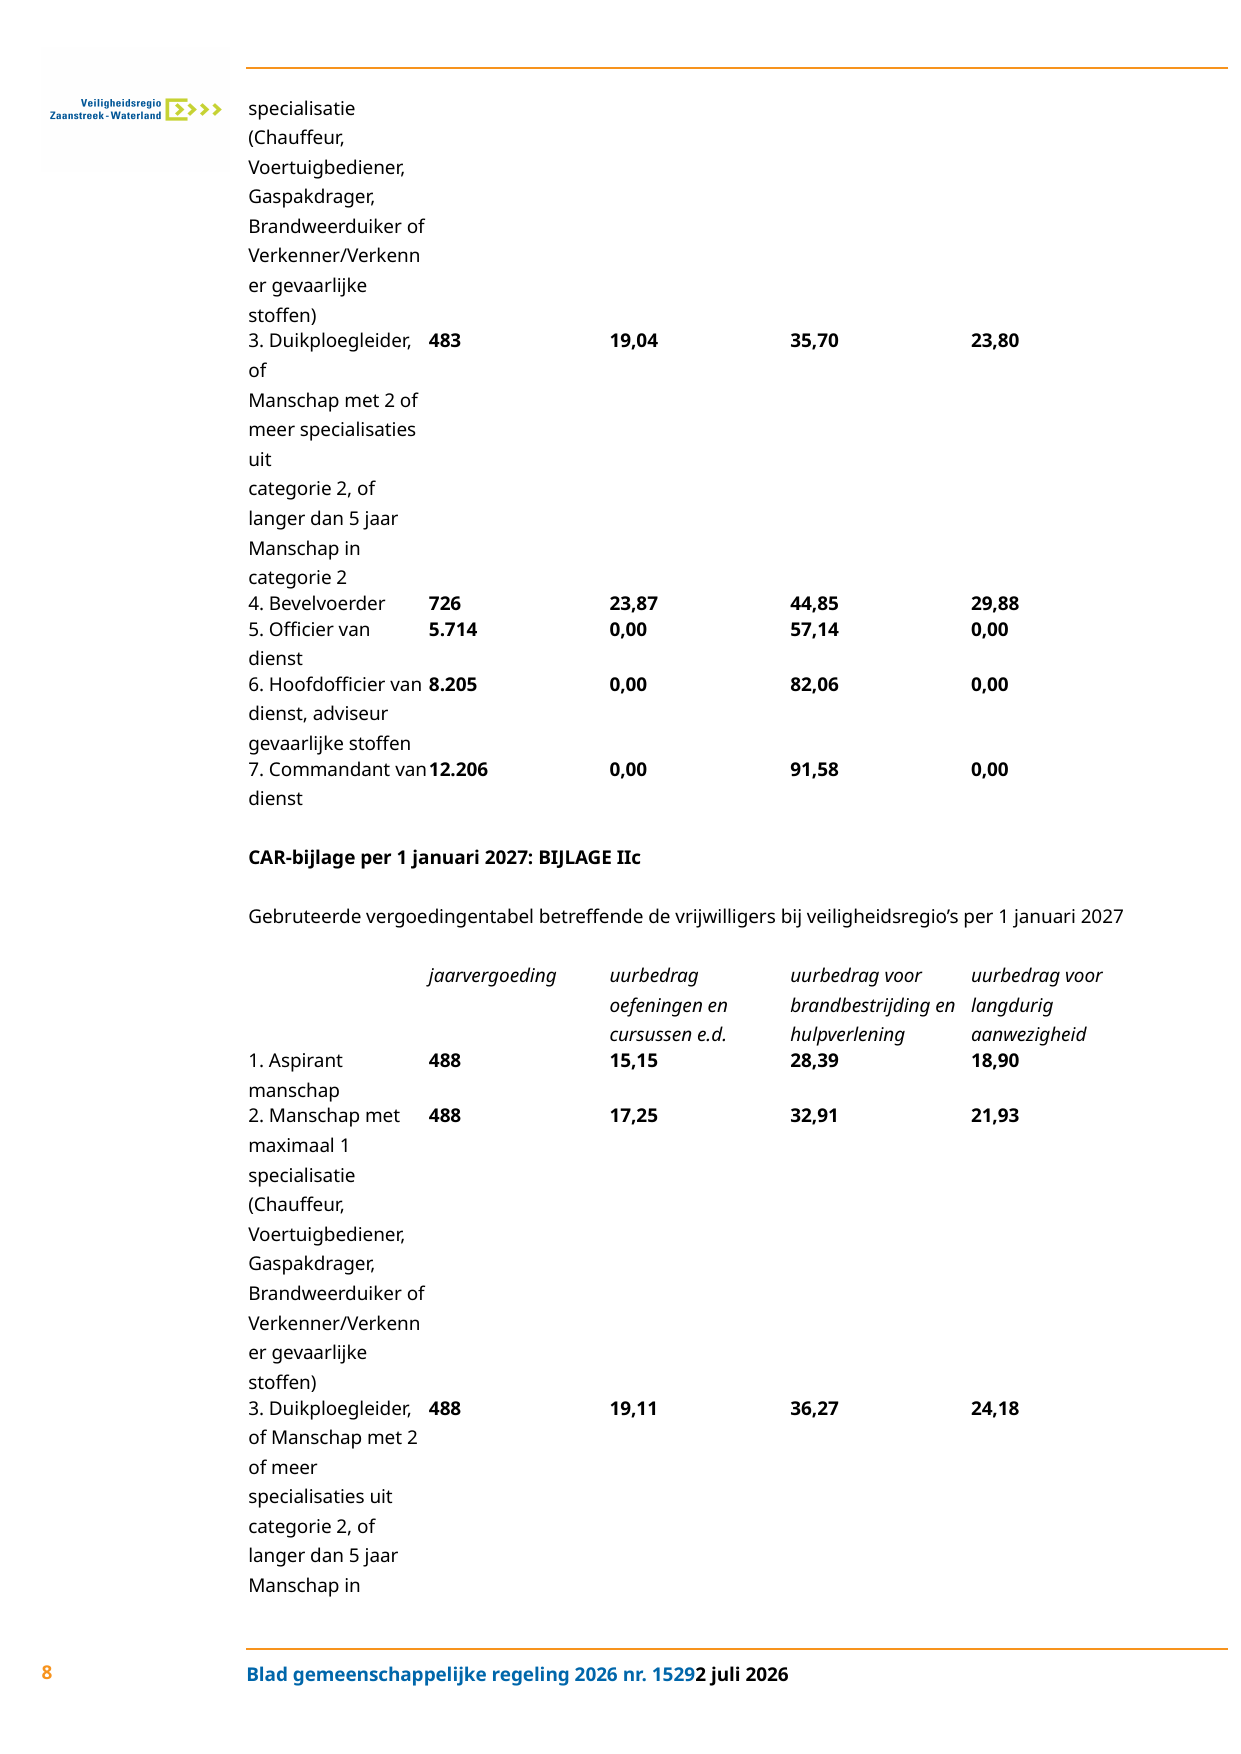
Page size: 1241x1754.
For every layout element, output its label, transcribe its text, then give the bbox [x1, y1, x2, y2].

table_cell 0,00 [971, 671, 1152, 756]
table_cell 1. Aspirant manschap [248, 1048, 429, 1103]
table_cell 44,85 [790, 590, 971, 616]
table_header jaarvergoeding [429, 963, 609, 1047]
table_cell 8.205 [429, 671, 609, 756]
table_cell 5. Officier van dienst [248, 616, 429, 671]
table_cell 23,80 [971, 328, 1152, 590]
table_cell 488 [429, 1395, 609, 1598]
table_cell 36,27 [790, 1395, 971, 1598]
table_header uurbedrag oefeningen en cursussen e.d. [609, 963, 790, 1047]
table_cell 21,93 [971, 1103, 1152, 1395]
table_cell [790, 95, 971, 328]
table_cell 6. Hoofdofficier van dienst, adviseur gevaarlijke stoffen [248, 671, 429, 756]
table_cell 5.714 [429, 616, 609, 671]
table_header uurbedrag voor brandbestrijding en hulpverlening [790, 963, 971, 1047]
table_cell 35,70 [790, 328, 971, 590]
text CAR-bijlage per 1 januari 2027: BIJLAGE IIc [248, 844, 1152, 870]
text Gebruteerde vergoedingentabel betreffende de vrijwilligers bij veiligheidsregio’s per 1 januari 2027 [248, 903, 1152, 929]
table_cell 483 [429, 328, 609, 590]
table_cell specialisatie (Chauffeur, Voertuigbediener, Gaspakdrager, Brandweerduiker of Verkenner/Verkenner gevaarlijke stoffen) [248, 95, 429, 328]
table_cell 28,39 [790, 1048, 971, 1103]
table_cell 726 [429, 590, 609, 616]
table_cell [971, 95, 1152, 328]
table_cell 82,06 [790, 671, 971, 756]
table_cell 0,00 [609, 616, 790, 671]
table_cell 24,18 [971, 1395, 1152, 1598]
table_cell 15,15 [609, 1048, 790, 1103]
table_cell 57,14 [790, 616, 971, 671]
table_cell [429, 95, 609, 328]
table_cell 17,25 [609, 1103, 790, 1395]
table_cell 12.206 [429, 756, 609, 811]
table_cell 23,87 [609, 590, 790, 616]
table_cell [609, 95, 790, 328]
table_cell 32,91 [790, 1103, 971, 1395]
table_cell 2. Manschap met maximaal 1 specialisatie (Chauffeur, Voertuigbediener, Gaspakdrager, Brandweerduiker of Verkenner/Verkenner gevaarlijke stoffen) [248, 1103, 429, 1395]
table_cell 29,88 [971, 590, 1152, 616]
table_cell 19,11 [609, 1395, 790, 1598]
table_cell 7. Commandant van dienst [248, 756, 429, 811]
table_cell 0,00 [971, 616, 1152, 671]
table_cell 3. Duikploegleider, of Manschap met 2 of meer specialisaties uit categorie 2, of langer dan 5 jaar Manschap in categorie 2 [248, 328, 429, 590]
table_header [248, 963, 429, 1047]
table_cell 0,00 [609, 756, 790, 811]
table_cell 488 [429, 1048, 609, 1103]
table_cell 488 [429, 1103, 609, 1395]
table_cell 91,58 [790, 756, 971, 811]
table_cell 0,00 [971, 756, 1152, 811]
table_header uurbedrag voor langdurig aanwezigheid [971, 963, 1152, 1047]
table_cell 19,04 [609, 328, 790, 590]
table_cell 4. Bevelvoerder [248, 590, 429, 616]
table_cell 3. Duikploegleider, of Manschap met 2 of meer specialisaties uit categorie 2, of langer dan 5 jaar Manschap in [248, 1395, 429, 1598]
table_cell 18,90 [971, 1048, 1152, 1103]
table_cell 0,00 [609, 671, 790, 756]
picture [41, 47, 231, 172]
